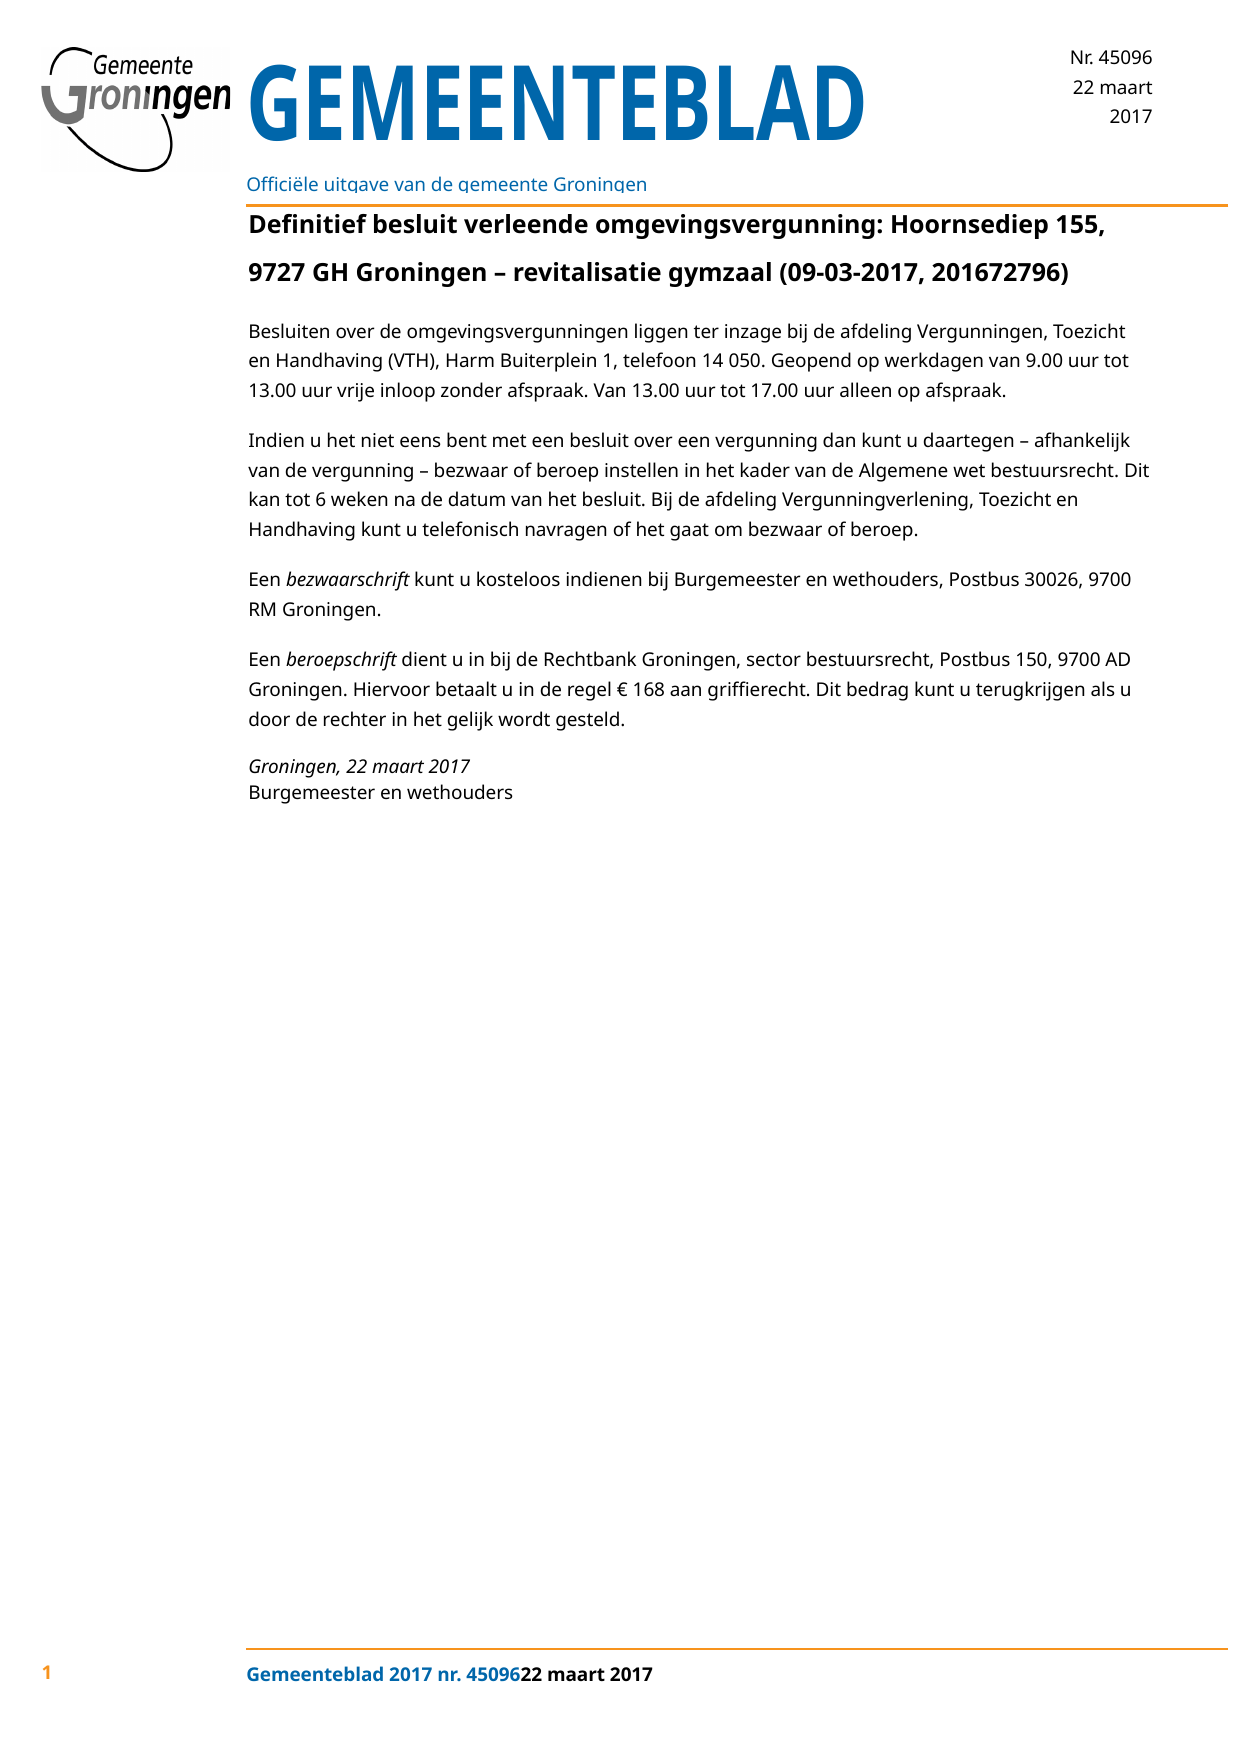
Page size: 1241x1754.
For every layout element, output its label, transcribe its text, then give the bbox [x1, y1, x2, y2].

text Groningen, 22 maart 2017 [248, 754, 1152, 779]
text Burgemeester en wethouders [248, 779, 1152, 805]
text Indien u het niet eens bent met een besluit over een vergunning dan kunt u daartegen – afhankelijk van de vergunning – bezwaar of beroep instellen in het kader van de Algemene wet bestuursrecht. Dit kan tot 6 weken na de datum van het besluit. Bij de afdeling Vergunningverlening, Toezicht en Handhaving kunt u telefonisch navragen of het gaat om bezwaar of beroep. [248, 427, 1152, 542]
text Definitief besluit verleende omgevingsvergunning: Hoornsediep 155, 9727 GH Groningen – revitalisatie gymzaal (09-03-2017, 201672796) [248, 207, 1152, 288]
picture [41, 47, 231, 172]
text Een beroepschrift dient u in bij de Rechtbank Groningen, sector bestuursrecht, Postbus 150, 9700 AD Groningen. Hiervoor betaalt u in de regel € 168 aan griffierecht. Dit bedrag kunt u terugkrijgen als u door de rechter in het gelijk wordt gesteld. [248, 647, 1152, 732]
text Besluiten over de omgevingsvergunningen liggen ter inzage bij de afdeling Vergunningen, Toezicht en Handhaving (VTH), Harm Buiterplein 1, telefoon 14 050. Geopend op werkdagen van 9.00 uur tot 13.00 uur vrije inloop zonder afspraak. Van 13.00 uur tot 17.00 uur alleen op afspraak. [248, 318, 1152, 403]
text Een bezwaarschrift kunt u kosteloos indienen bij Burgemeester en wethouders, Postbus 30026, 9700 RM Groningen. [248, 567, 1152, 622]
